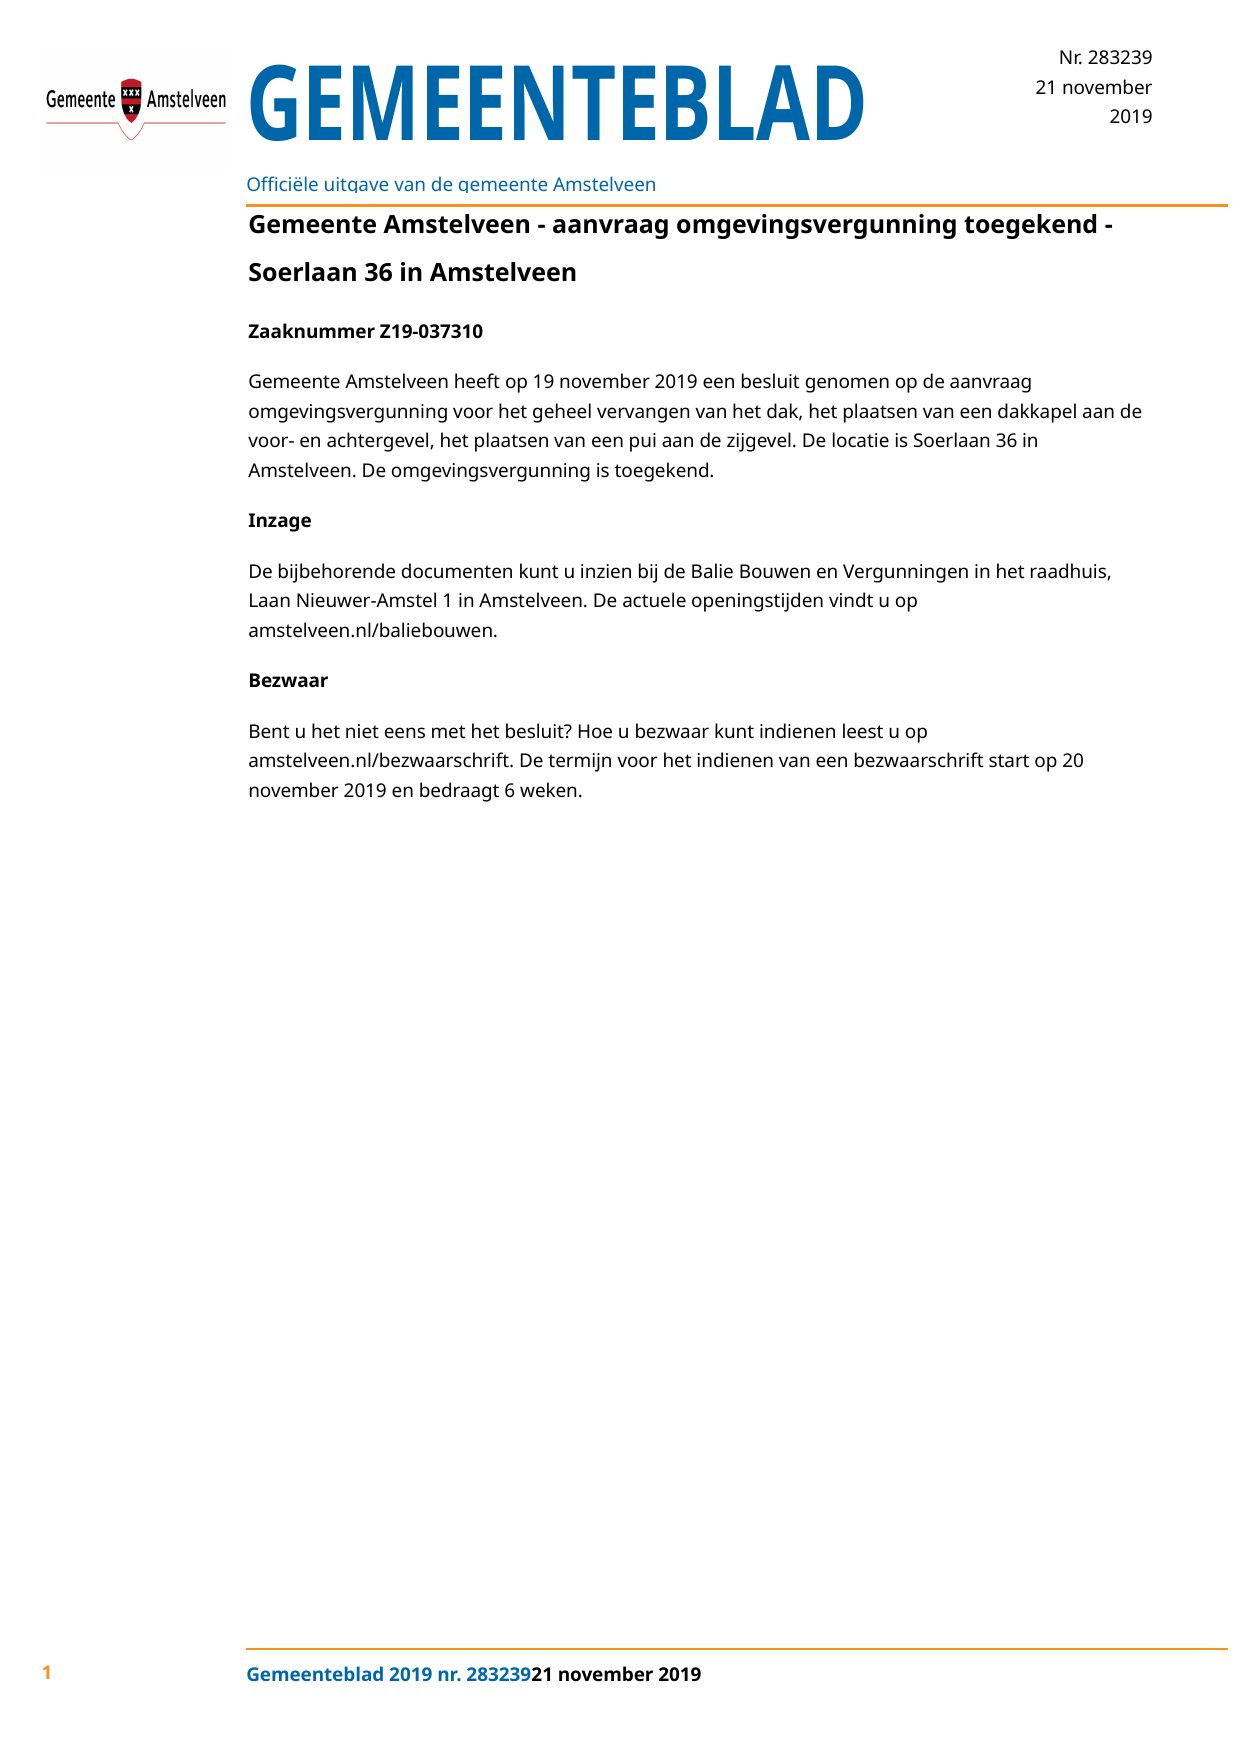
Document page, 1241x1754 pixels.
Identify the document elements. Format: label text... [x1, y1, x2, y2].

picture [41, 47, 231, 172]
text Zaaknummer Z19-037310 [248, 318, 1152, 344]
text Bezwaar [248, 667, 1152, 693]
text Bent u het niet eens met het besluit? Hoe u bezwaar kunt indienen leest u op amstelveen.nl/bezwaarschrift. De termijn voor het indienen van een bezwaarschrift start op 20 november 2019 en bedraagt 6 weken. [248, 718, 1152, 803]
text Inzage [248, 507, 1152, 533]
text Gemeente Amstelveen heeft op 19 november 2019 een besluit genomen op de aanvraag omgevingsvergunning voor het geheel vervangen van het dak, het plaatsen van een dakkapel aan de voor- en achtergevel, het plaatsen van een pui aan de zijgevel. De locatie is Soerlaan 36 in Amstelveen. De omgevingsvergunning is toegekend. [248, 368, 1152, 483]
text De bijbehorende documenten kunt u inzien bij de Balie Bouwen en Vergunningen in het raadhuis, Laan Nieuwer-Amstel 1 in Amstelveen. De actuele openingstijden vindt u op amstelveen.nl/baliebouwen. [248, 558, 1152, 643]
text Gemeente Amstelveen - aanvraag omgevingsvergunning toegekend - Soerlaan 36 in Amstelveen [248, 207, 1152, 288]
